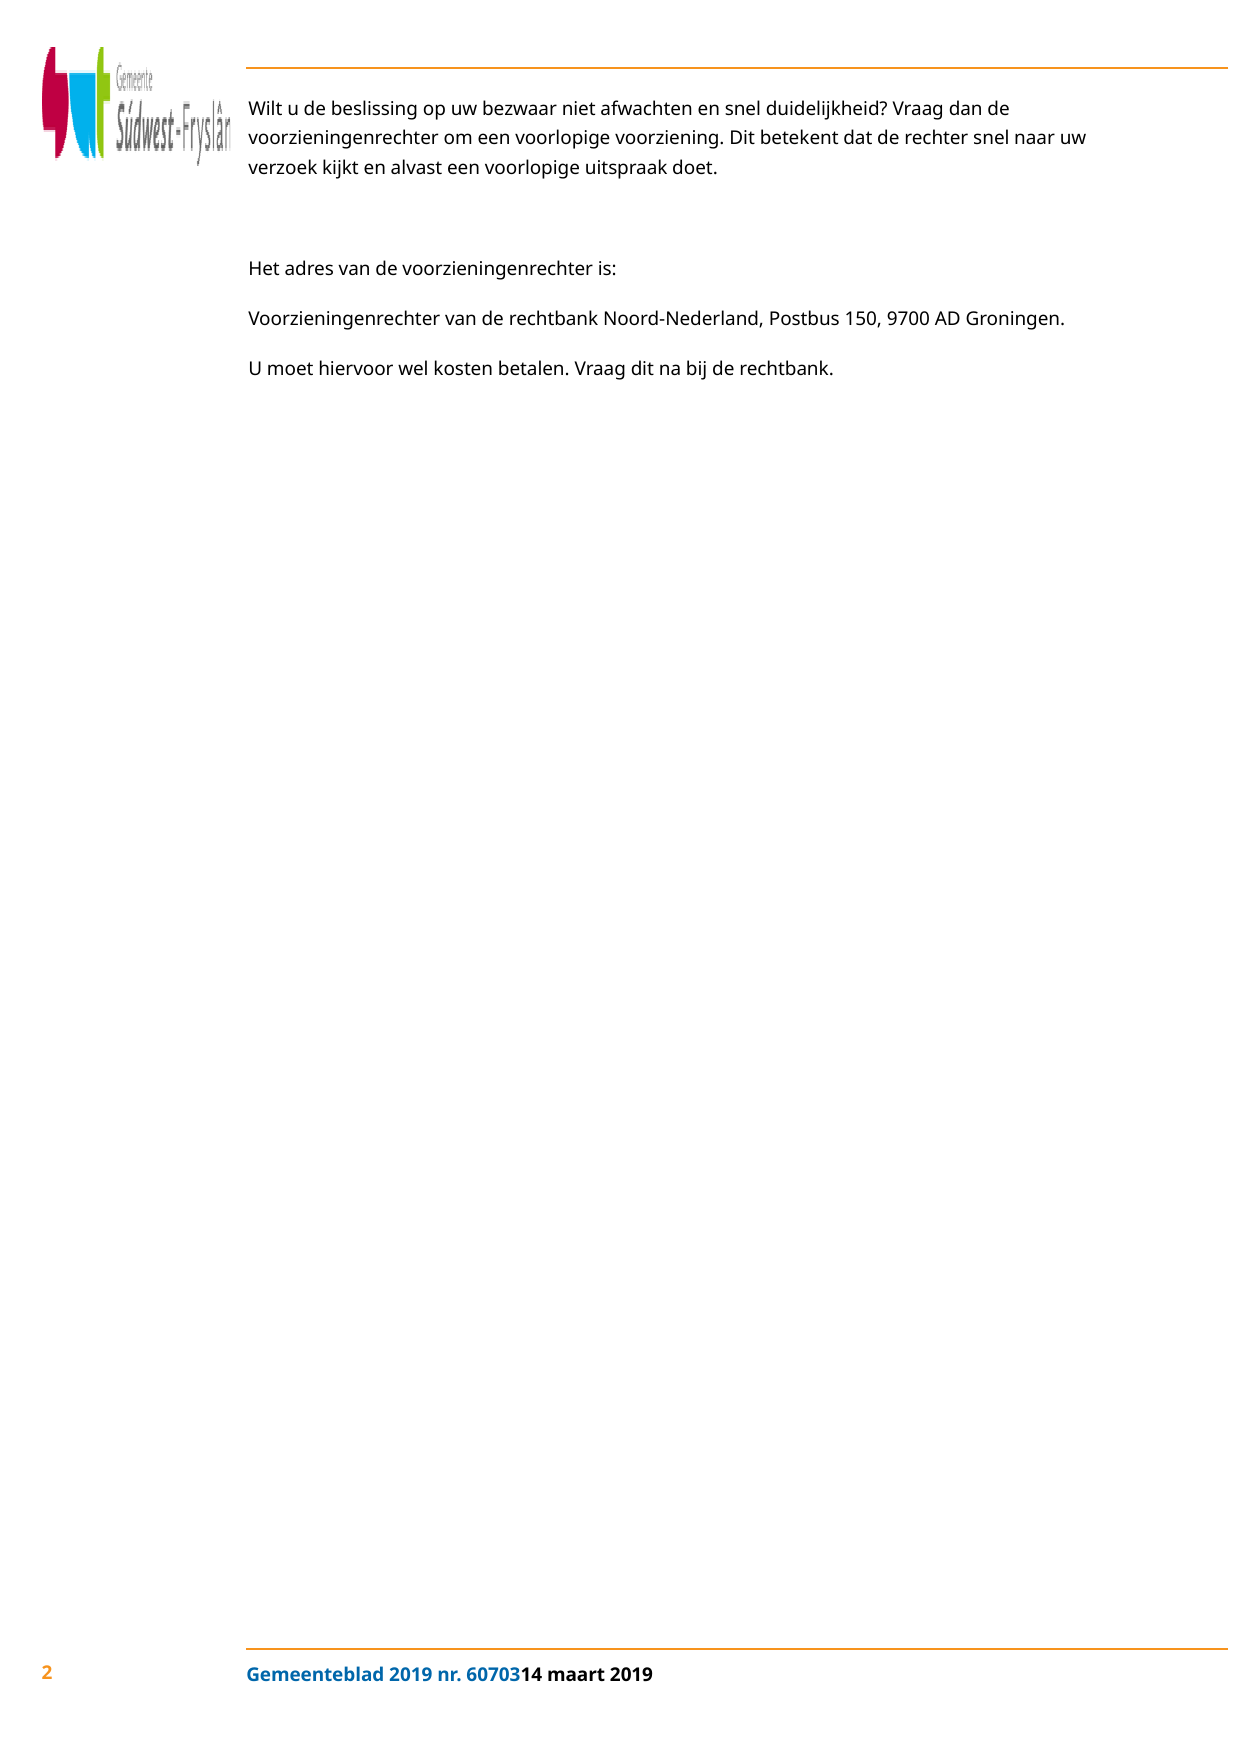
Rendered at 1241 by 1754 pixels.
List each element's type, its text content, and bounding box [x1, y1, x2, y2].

picture [41, 47, 231, 172]
text Het adres van de voorzieningenrechter is: [248, 255, 1152, 281]
text Voorzieningenrechter van de rechtbank Noord-Nederland, Postbus 150, 9700 AD Groningen. [248, 305, 1152, 331]
text Wilt u de beslissing op uw bezwaar niet afwachten en snel duidelijkheid? Vraag dan de voorzieningenrechter om een voorlopige voorziening. Dit betekent dat de rechter snel naar uw verzoek kijkt en alvast een voorlopige uitspraak doet. [248, 95, 1152, 180]
text U moet hiervoor wel kosten betalen. Vraag dit na bij de rechtbank. [248, 356, 1152, 381]
